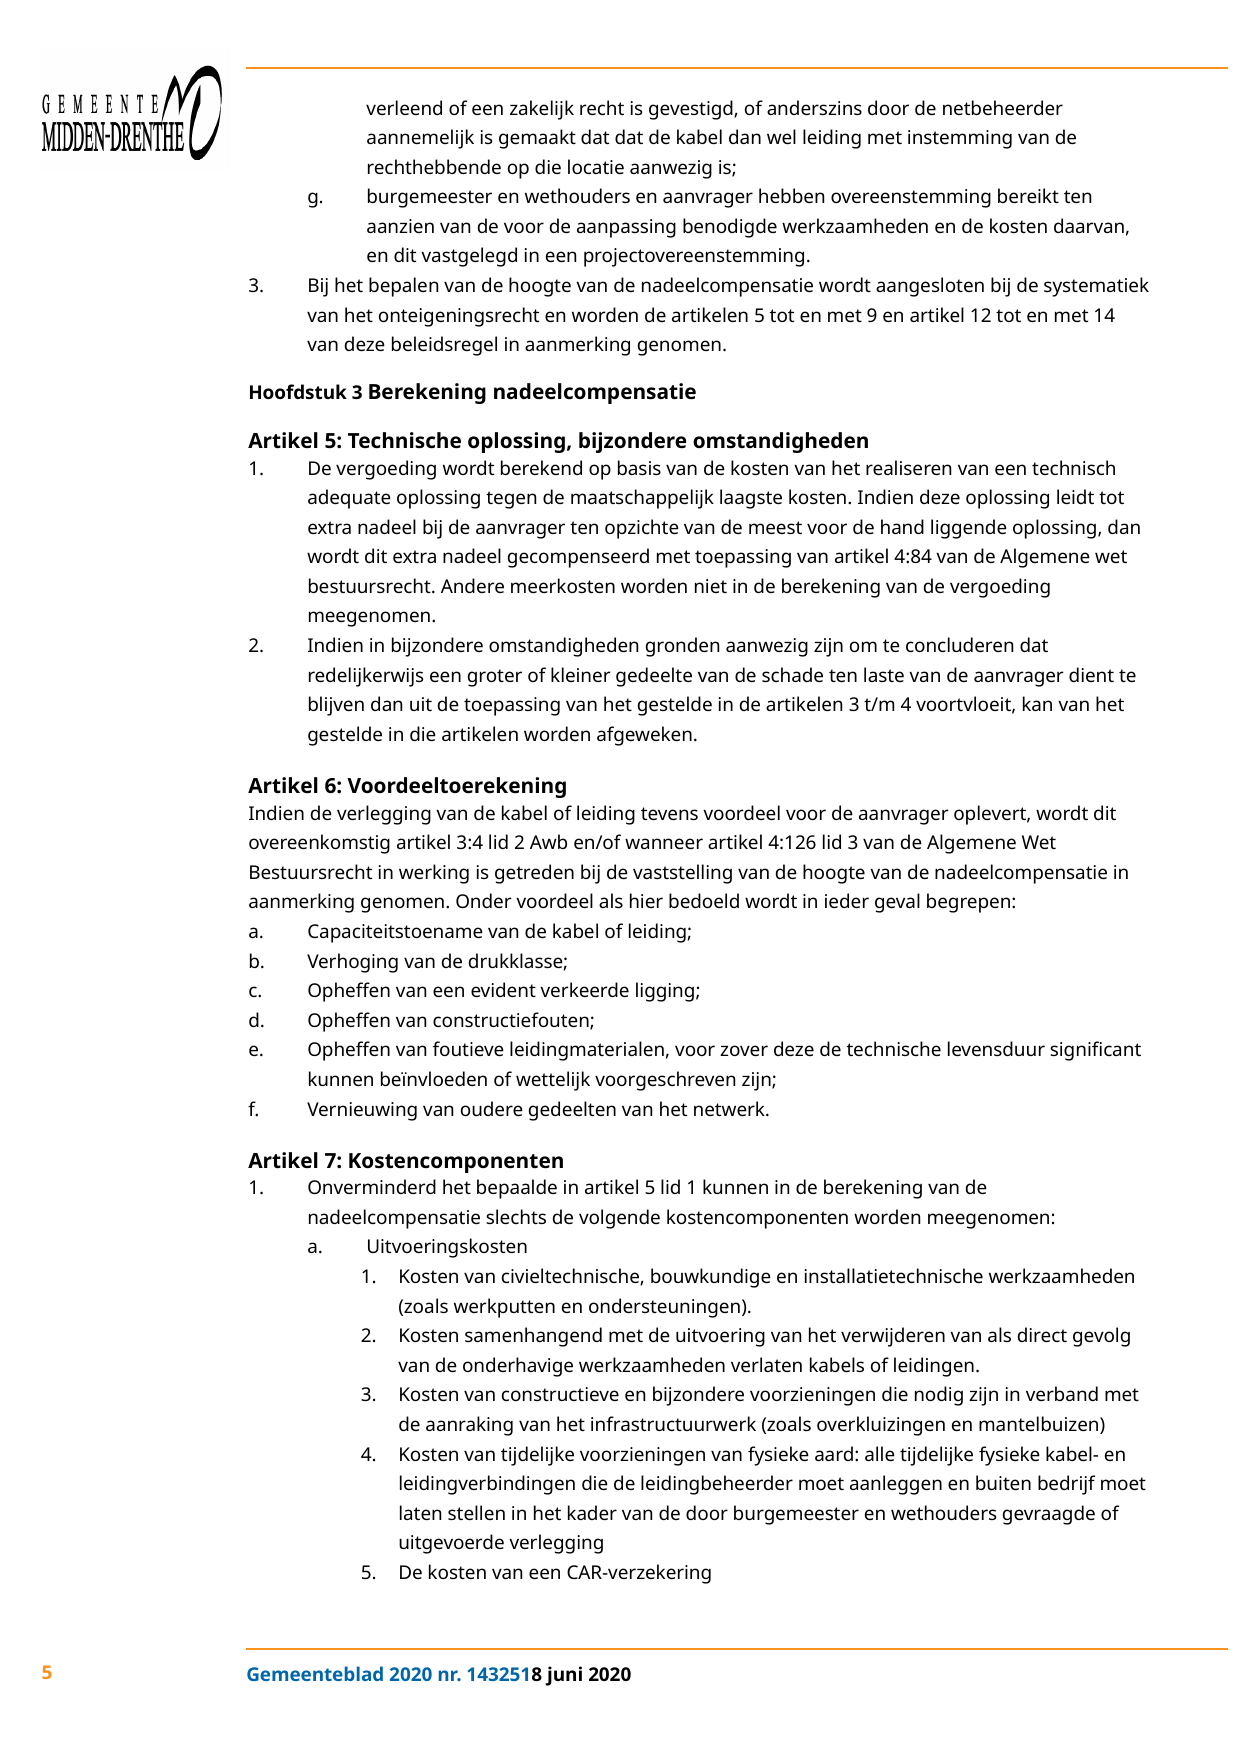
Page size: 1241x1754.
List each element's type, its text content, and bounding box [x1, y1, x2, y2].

list verleend of een zakelijk recht is gevestigd, of anderszins door de netbeheerder aannemelijk is gemaakt dat dat de kabel dan wel leiding met instemming van de rechthebbende op die locatie aanwezig is; [307, 95, 1152, 180]
text Artikel 5: Technische oplossing, bijzondere omstandigheden [248, 426, 1152, 455]
text Indien de verlegging van de kabel of leiding tevens voordeel voor de aanvrager oplevert, wordt dit overeenkomstig artikel 3:4 lid 2 Awb en/of wanneer artikel 4:126 lid 3 van de Algemene Wet Bestuursrecht in werking is getreden bij de vaststelling van de hoogte van de nadeelcompensatie in aanmerking genomen. Onder voordeel als hier bedoeld wordt in ieder geval begrepen: [248, 800, 1152, 914]
list Kosten van tijdelijke voorzieningen van fysieke aard: alle tijdelijke fysieke kabel- en leidingverbindingen die de leidingbeheerder moet aanleggen en buiten bedrijf moet laten stellen in het kader van de door burgemeester en wethouders gevraagde of uitgevoerde verlegging [361, 1441, 1152, 1555]
list Onverminderd het bepaalde in artikel 5 lid 1 kunnen in de berekening van de nadeelcompensatie slechts de volgende kostencomponenten worden meegenomen: [248, 1174, 1152, 1230]
list Kosten samenhangend met de uitvoering van het verwijderen van als direct gevolg van de onderhavige werkzaamheden verlaten kabels of leidingen. [361, 1322, 1152, 1378]
list Uitvoeringskosten [307, 1234, 1152, 1259]
list Verhoging van de drukklasse; [248, 948, 1152, 973]
list Opheffen van constructiefouten; [248, 1007, 1152, 1033]
list Opheffen van foutieve leidingmaterialen, voor zover deze de technische levensduur significant kunnen beïnvloeden of wettelijk voorgeschreven zijn; [248, 1037, 1152, 1092]
picture [41, 47, 231, 172]
text Artikel 6: Voordeeltoerekening [248, 771, 1152, 800]
text Artikel 7: Kostencomponenten [248, 1146, 1152, 1174]
list Vernieuwing van oudere gedeelten van het netwerk. [248, 1096, 1152, 1121]
list De kosten van een CAR-verzekering [361, 1559, 1152, 1585]
list Opheffen van een evident verkeerde ligging; [248, 977, 1152, 1003]
list Kosten van constructieve en bijzondere voorzieningen die nodig zijn in verband met de aanraking van het infrastructuurwerk (zoals overkluizingen en mantelbuizen) [361, 1382, 1152, 1437]
list Kosten van civieltechnische, bouwkundige en installatietechnische werkzaamheden (zoals werkputten en ondersteuningen). [361, 1263, 1152, 1319]
list Bij het bepalen van de hoogte van de nadeelcompensatie wordt aangesloten bij de systematiek van het onteigeningsrecht en worden de artikelen 5 tot en met 9 en artikel 12 tot en met 14 van deze beleidsregel in aanmerking genomen. [248, 272, 1152, 357]
list De vergoeding wordt berekend op basis van de kosten van het realiseren van een technisch adequate oplossing tegen de maatschappelijk laagste kosten. Indien deze oplossing leidt tot extra nadeel bij de aanvrager ten opzichte van de meest voor de hand liggende oplossing, dan wordt dit extra nadeel gecompenseerd met toepassing van artikel 4:84 van de Algemene wet bestuursrecht. Andere meerkosten worden niet in de berekening van de vergoeding meegenomen. [248, 455, 1152, 628]
text Hoofdstuk 3 Berekening nadeelcompensatie [248, 377, 1152, 406]
list Indien in bijzondere omstandigheden gronden aanwezig zijn om te concluderen dat redelijkerwijs een groter of kleiner gedeelte van de schade ten laste van de aanvrager dient te blijven dan uit de toepassing van het gestelde in de artikelen 3 t/m 4 voortvloeit, kan van het gestelde in die artikelen worden afgeweken. [248, 632, 1152, 747]
list Capaciteitstoename van de kabel of leiding; [248, 918, 1152, 944]
list burgemeester en wethouders en aanvrager hebben overeenstemming bereikt ten aanzien van de voor de aanpassing benodigde werkzaamheden en de kosten daarvan, en dit vastgelegd in een projectovereenstemming. [307, 183, 1152, 268]
